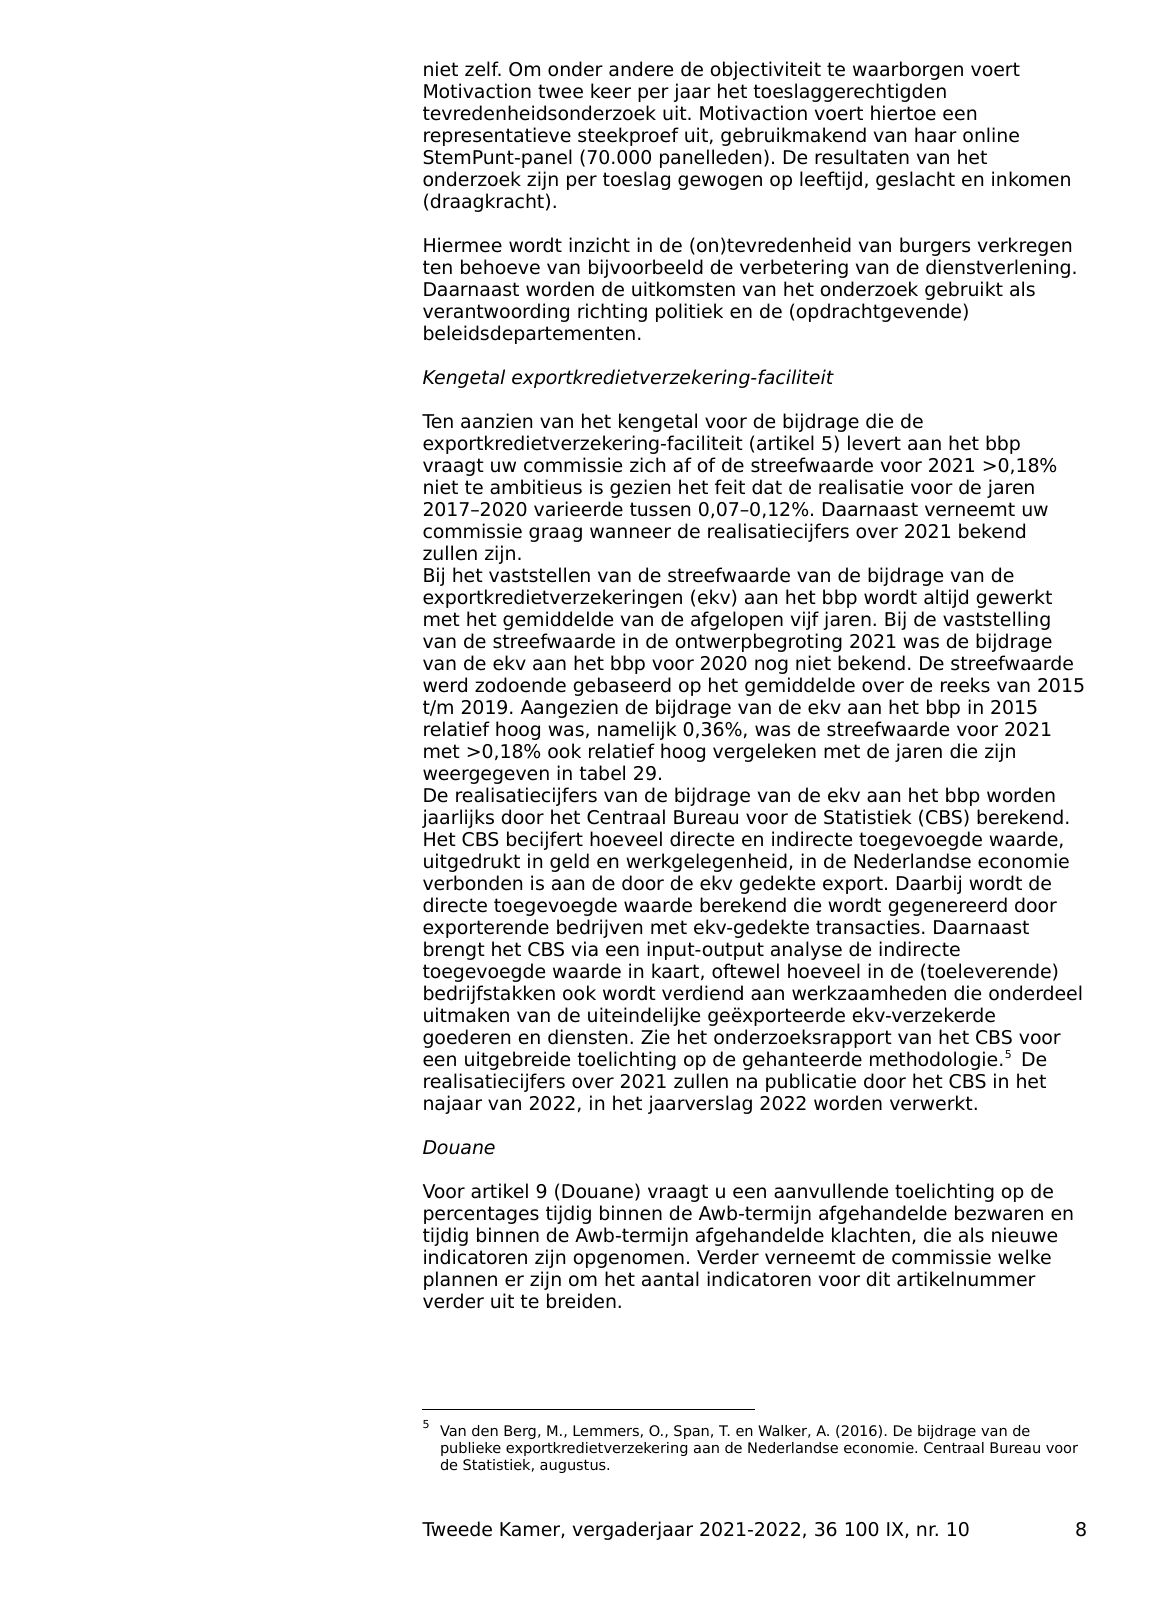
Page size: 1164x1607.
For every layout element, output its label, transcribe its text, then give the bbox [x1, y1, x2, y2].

text niet zelf. Om onder andere de objectiviteit te waarborgen voert Motivaction twee keer per jaar het toeslaggerechtigden tevredenheidsonderzoek uit. Motivaction voert hiertoe een representatieve steekproef uit, gebruikmakend van haar online StemPunt-panel (70.000 panelleden). De resultaten van het onderzoek zijn per toeslag gewogen op leeftijd, geslacht en inkomen (draagkracht). [422, 59, 1087, 213]
text Ten aanzien van het kengetal voor de bijdrage die de exportkredietverzekering-faciliteit (artikel 5) levert aan het bbp vraagt uw commissie zich af of de streefwaarde voor 2021 >0,18% niet te ambitieus is gezien het feit dat de realisatie voor de jaren 2017–2020 varieerde tussen 0,07–0,12%. Daarnaast verneemt uw commissie graag wanneer de realisatiecijfers over 2021 bekend zullen zijn. [422, 411, 1087, 565]
text De realisatiecijfers van de bijdrage van de ekv aan het bbp worden jaarlijks door het Centraal Bureau voor de Statistiek (CBS) berekend. Het CBS becijfert hoeveel directe en indirecte toegevoegde waarde, uitgedrukt in geld en werkgelegenheid, in de Nederlandse economie verbonden is aan de door de ekv gedekte export. Daarbij wordt de directe toegevoegde waarde berekend die wordt gegenereerd door exporterende bedrijven met ekv-gedekte transacties. Daarnaast brengt het CBS via een input-output analyse de indirecte toegevoegde waarde in kaart, oftewel hoeveel in de (toeleverende) bedrijfstakken ook wordt verdiend aan werkzaamheden die onderdeel uitmaken van de uiteindelijke geëxporteerde ekv-verzekerde goederen en diensten. Zie het onderzoeksrapport van het CBS voor een uitgebreide toelichting op de gehanteerde methodologie. De realisatiecijfers over 2021 zullen na publicatie door het CBS in het najaar van 2022, in het jaarverslag 2022 worden verwerkt. [422, 785, 1087, 1115]
text Bij het vaststellen van de streefwaarde van de bijdrage van de exportkredietverzekeringen (ekv) aan het bbp wordt altijd gewerkt met het gemiddelde van de afgelopen vijf jaren. Bij de vaststelling van de streefwaarde in de ontwerpbegroting 2021 was de bijdrage van de ekv aan het bbp voor 2020 nog niet bekend. De streefwaarde werd zodoende gebaseerd op het gemiddelde over de reeks van 2015 t/m 2019. Aangezien de bijdrage van de ekv aan het bbp in 2015 relatief hoog was, namelijk 0,36%, was de streefwaarde voor 2021 met >0,18% ook relatief hoog vergeleken met de jaren die zijn weergegeven in tabel 29. [422, 565, 1087, 785]
text Hiermee wordt inzicht in de (on)tevredenheid van burgers verkregen ten behoeve van bijvoorbeeld de verbetering van de dienstverlening. Daarnaast worden de uitkomsten van het onderzoek gebruikt als verantwoording richting politiek en de (opdrachtgevende) beleidsdepartementen. [422, 235, 1087, 345]
text Van den Berg, M., Lemmers, O., Span, T. en Walker, A. (2016). De bijdrage van de publieke exportkredietverzekering aan de Nederlandse economie. Centraal Bureau voor de Statistiek, augustus. [422, 1418, 1087, 1474]
subtitle Douane [422, 1137, 1087, 1159]
text Voor artikel 9 (Douane) vraagt u een aanvullende toelichting op de percentages tijdig binnen de Awb-termijn afgehandelde bezwaren en tijdig binnen de Awb-termijn afgehandelde klachten, die als nieuwe indicatoren zijn opgenomen. Verder verneemt de commissie welke plannen er zijn om het aantal indicatoren voor dit artikelnummer verder uit te breiden. [422, 1181, 1087, 1313]
subtitle Kengetal exportkredietverzekering-faciliteit [422, 367, 1087, 389]
